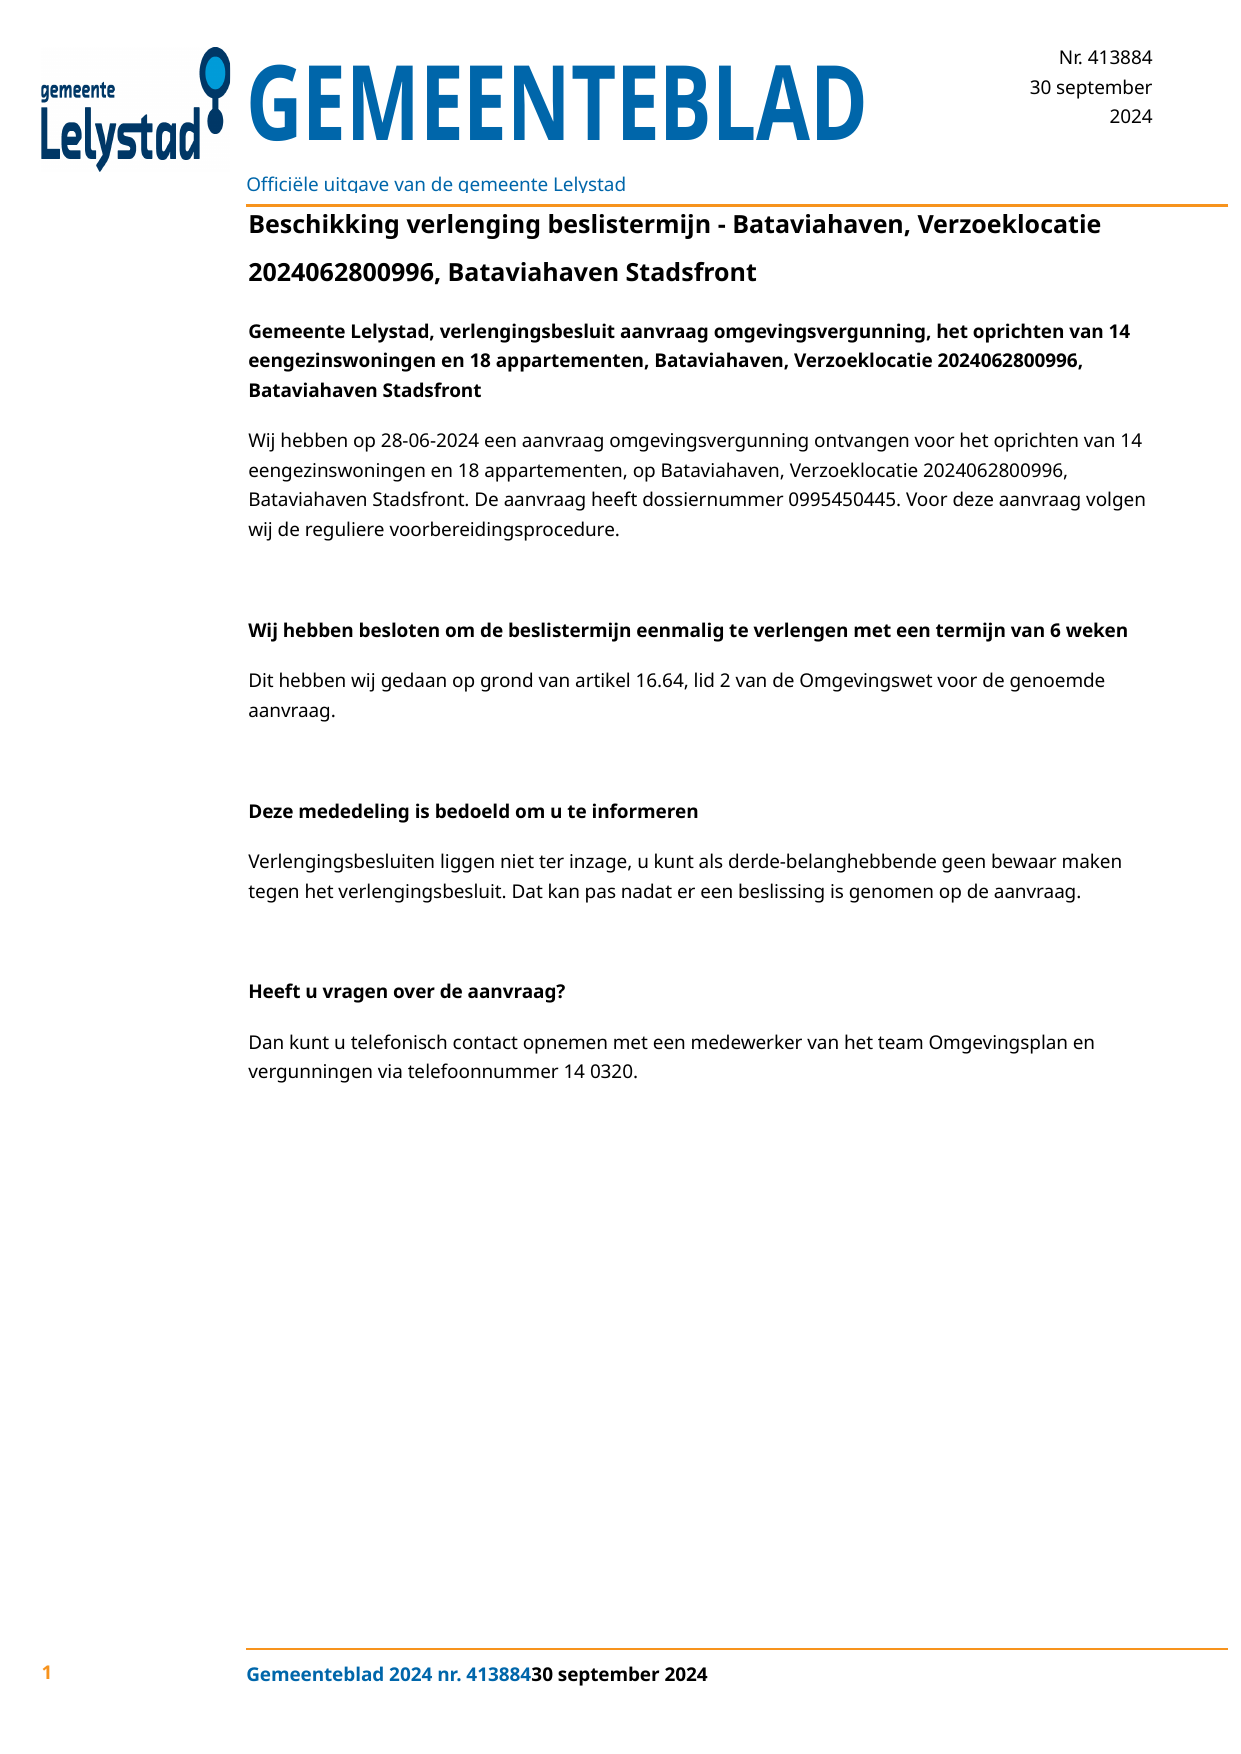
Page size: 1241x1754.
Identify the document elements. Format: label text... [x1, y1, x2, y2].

text Deze mededeling is bedoeld om u te informeren [248, 798, 1152, 824]
text Dit hebben wij gedaan op grond van artikel 16.64, lid 2 van de Omgevingswet voor de genoemde aanvraag. [248, 667, 1152, 723]
text Heeft u vragen over de aanvraag? [248, 979, 1152, 1004]
text Gemeente Lelystad, verlengingsbesluit aanvraag omgevingsvergunning, het oprichten van 14 eengezinswoningen en 18 appartementen, Bataviahaven, Verzoeklocatie 2024062800996, Bataviahaven Stadsfront [248, 318, 1152, 403]
picture [41, 47, 231, 172]
text Wij hebben op 28-06-2024 een aanvraag omgevingsvergunning ontvangen voor het oprichten van 14 eengezinswoningen en 18 appartementen, op Bataviahaven, Verzoeklocatie 2024062800996, Bataviahaven Stadsfront. De aanvraag heeft dossiernummer 0995450445. Voor deze aanvraag volgen wij de reguliere voorbereidingsprocedure. [248, 427, 1152, 542]
text Dan kunt u telefonisch contact opnemen met een medewerker van het team Omgevingsplan en vergunningen via telefoonnummer 14 0320. [248, 1029, 1152, 1084]
text Verlengingsbesluiten liggen niet ter inzage, u kunt als derde-belanghebbende geen bewaar maken tegen het verlengingsbesluit. Dat kan pas nadat er een beslissing is genomen op de aanvraag. [248, 848, 1152, 904]
text Beschikking verlenging beslistermijn - Bataviahaven, Verzoeklocatie 2024062800996, Bataviahaven Stadsfront [248, 207, 1152, 288]
text Wij hebben besloten om de beslistermijn eenmalig te verlengen met een termijn van 6 weken [248, 617, 1152, 643]
